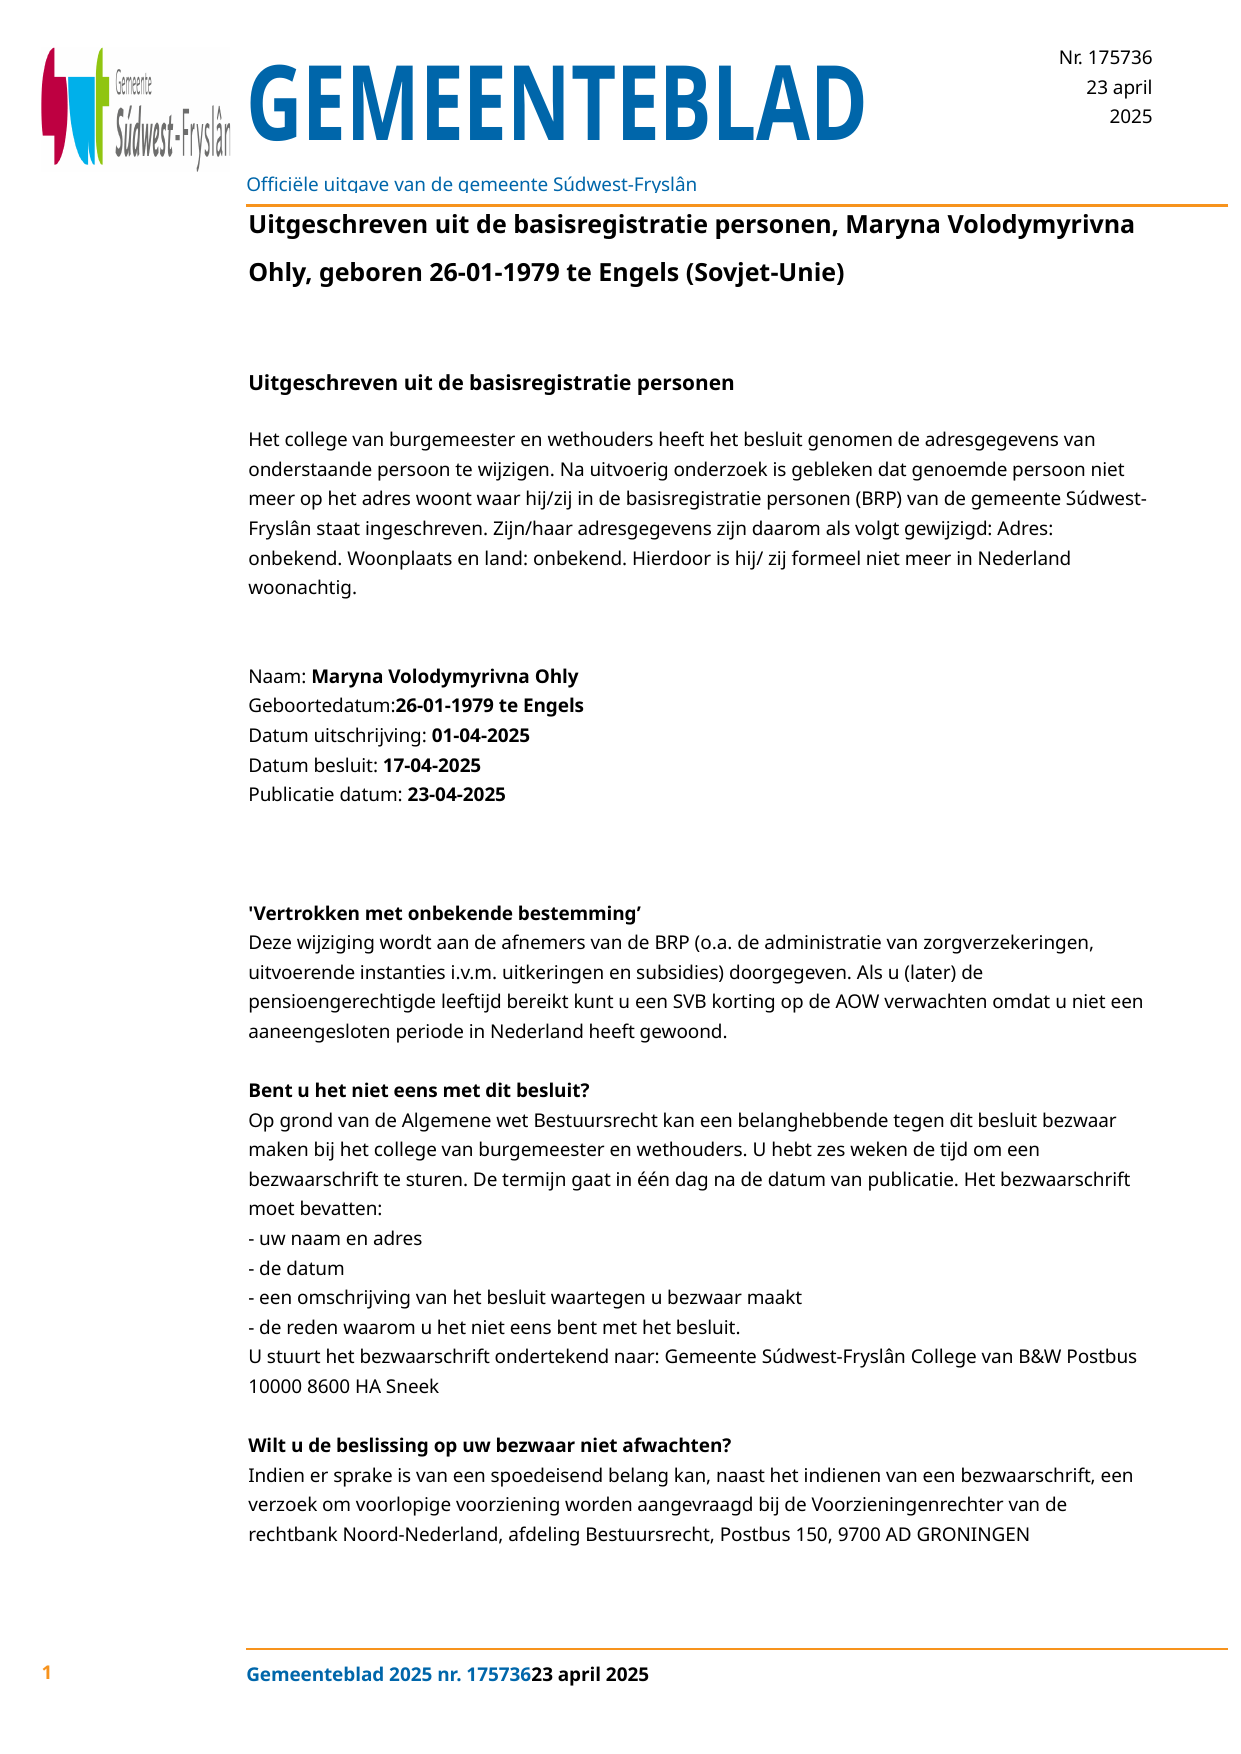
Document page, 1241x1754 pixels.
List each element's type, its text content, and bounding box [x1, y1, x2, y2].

text - uw naam en adres [248, 1225, 1152, 1251]
text Datum uitschrijving: 01-04-2025 [248, 722, 1152, 748]
text Bent u het niet eens met dit besluit? [248, 1077, 1152, 1103]
text Naam: Maryna Volodymyrivna Ohly [248, 663, 1152, 689]
text Geboortedatum:26-01-1979 te Engels [248, 693, 1152, 718]
text Deze wijziging wordt aan de afnemers van de BRP (o.a. de administratie van zorgverzekeringen, uitvoerende instanties i.v.m. uitkeringen en subsidies) doorgegeven. Als u (later) de pensioengerechtigde leeftijd bereikt kunt u een SVB korting op de AOW verwachten omdat u niet een aaneengesloten periode in Nederland heeft gewoond. [248, 929, 1152, 1044]
text Publicatie datum: 23-04-2025 [248, 781, 1152, 807]
text - een omschrijving van het besluit waartegen u bezwaar maakt [248, 1284, 1152, 1310]
text Uitgeschreven uit de basisregistratie personen [248, 368, 1152, 397]
text Op grond van de Algemene wet Bestuursrecht kan een belanghebbende tegen dit besluit bezwaar maken bij het college van burgemeester en wethouders. U hebt zes weken de tijd om een bezwaarschrift te sturen. De termijn gaat in één dag na de datum van publicatie. Het bezwaarschrift moet bevatten: [248, 1107, 1152, 1221]
text Uitgeschreven uit de basisregistratie personen, Maryna Volodymyrivna Ohly, geboren 26-01-1979 te Engels (Sovjet-Unie) [248, 207, 1152, 288]
text Datum besluit: 17-04-2025 [248, 752, 1152, 777]
text 'Vertrokken met onbekende bestemming’ [248, 900, 1152, 925]
text - de reden waarom u het niet eens bent met het besluit. [248, 1314, 1152, 1339]
picture [41, 47, 231, 172]
text Wilt u de beslissing op uw bezwaar niet afwachten? [248, 1432, 1152, 1458]
text Indien er sprake is van een spoedeisend belang kan, naast het indienen van een bezwaarschrift, een verzoek om voorlopige voorziening worden aangevraagd bij de Voorzieningenrechter van de rechtbank Noord-Nederland, afdeling Bestuursrecht, Postbus 150, 9700 AD GRONINGEN [248, 1462, 1152, 1547]
text - de datum [248, 1255, 1152, 1280]
text Het college van burgemeester en wethouders heeft het besluit genomen de adresgegevens van onderstaande persoon te wijzigen. Na uitvoerig onderzoek is gebleken dat genoemde persoon niet meer op het adres woont waar hij/zij in de basisregistratie personen (BRP) van de gemeente Súdwest-Fryslân staat ingeschreven. Zijn/haar adresgegevens zijn daarom als volgt gewijzigd: Adres: onbekend. Woonplaats en land: onbekend. Hierdoor is hij/ zij formeel niet meer in Nederland woonachtig. [248, 426, 1152, 600]
text U stuurt het bezwaarschrift ondertekend naar: Gemeente Súdwest-Fryslân College van B&W Postbus 10000 8600 HA Sneek [248, 1343, 1152, 1399]
